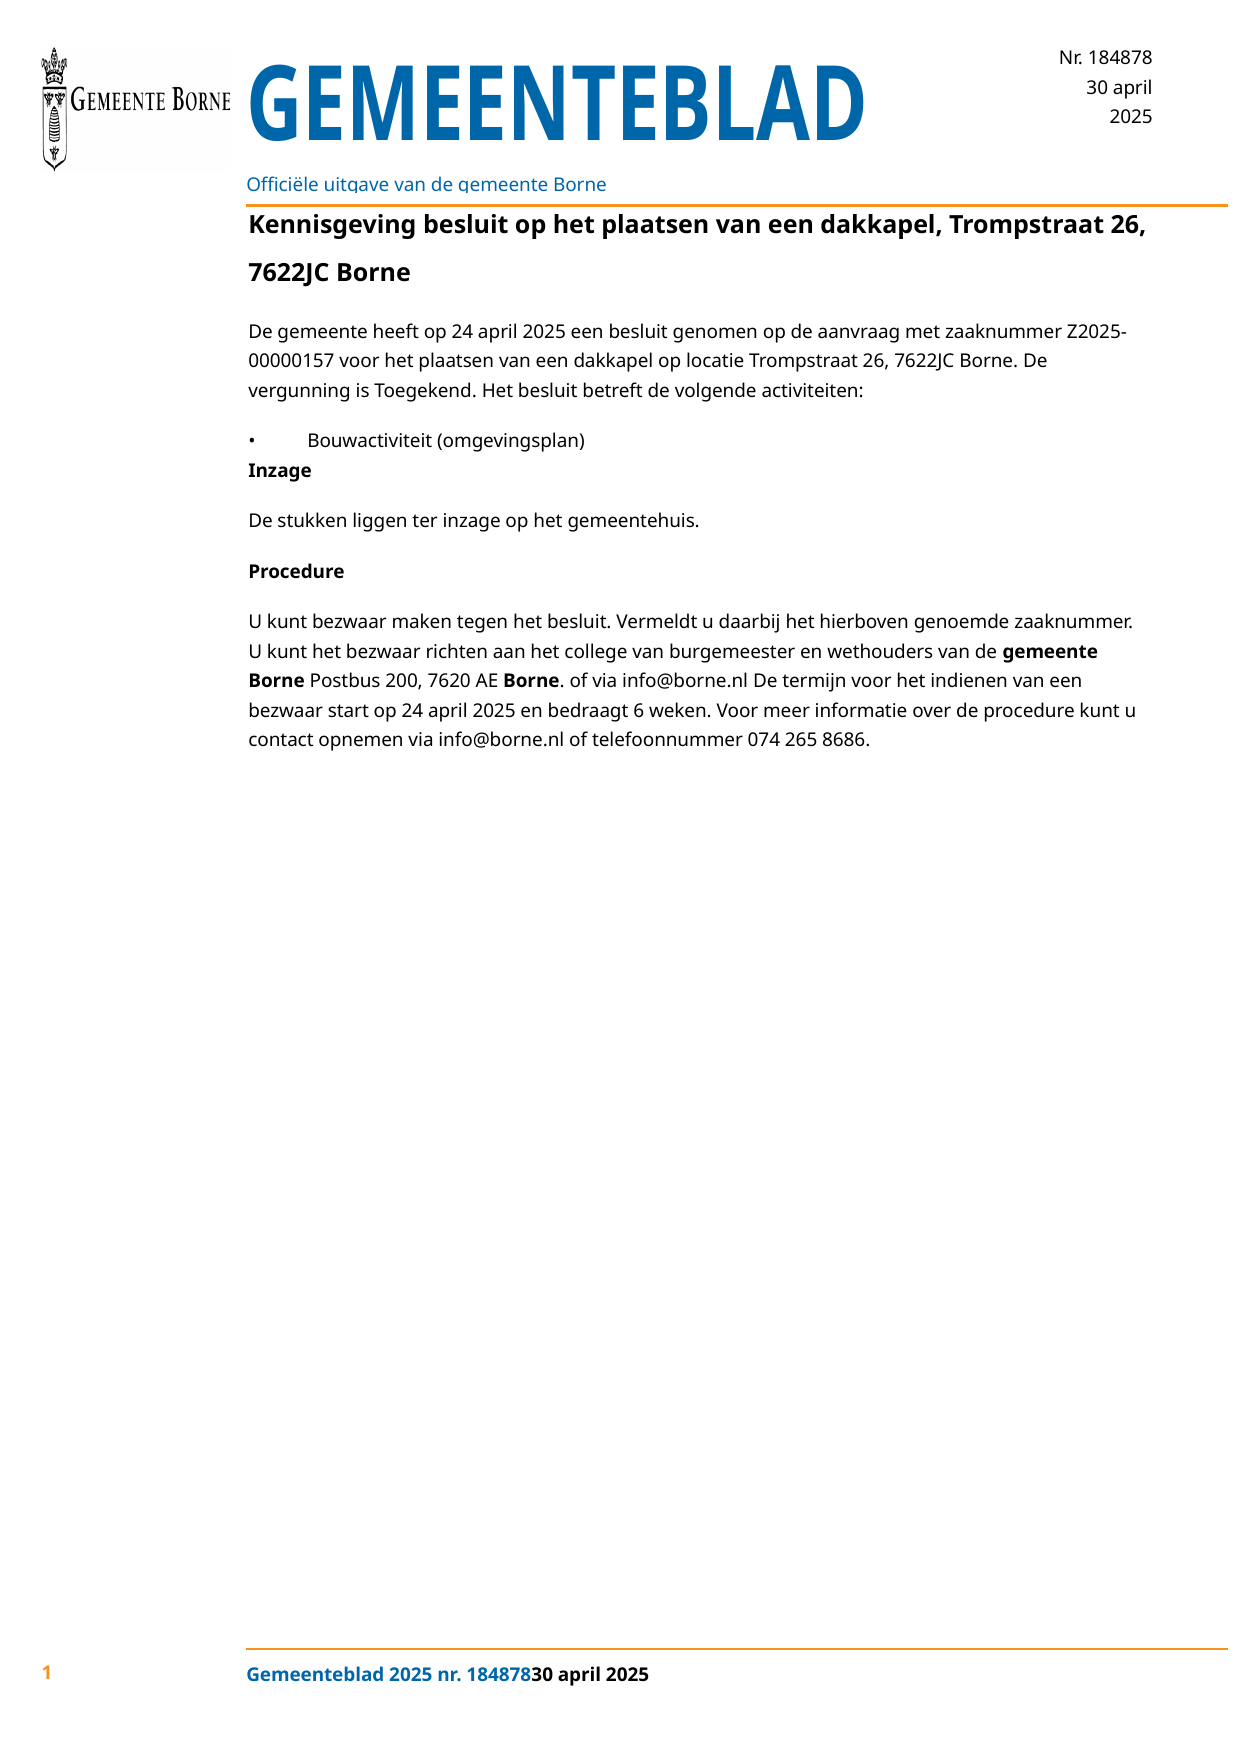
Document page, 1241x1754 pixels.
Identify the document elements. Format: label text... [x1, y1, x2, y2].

text Procedure [248, 558, 1152, 584]
text Inzage [248, 457, 1152, 483]
list Bouwactiviteit (omgevingsplan) [248, 427, 1152, 453]
text Kennisgeving besluit op het plaatsen van een dakkapel, Trompstraat 26, 7622JC Borne [248, 207, 1152, 288]
picture [41, 47, 231, 172]
text U kunt bezwaar maken tegen het besluit. Vermeldt u daarbij het hierboven genoemde zaaknummer. U kunt het bezwaar richten aan het college van burgemeester en wethouders van de gemeente Borne Postbus 200, 7620 AE Borne. of via info@borne.nl De termijn voor het indienen van een bezwaar start op 24 april 2025 en bedraagt 6 weken. Voor meer informatie over de procedure kunt u contact opnemen via info@borne.nl of telefoonnummer 074 265 8686. [248, 608, 1152, 752]
text De stukken liggen ter inzage op het gemeentehuis. [248, 507, 1152, 533]
text De gemeente heeft op 24 april 2025 een besluit genomen op de aanvraag met zaaknummer Z2025-00000157 voor het plaatsen van een dakkapel op locatie Trompstraat 26, 7622JC Borne. De vergunning is Toegekend. Het besluit betreft de volgende activiteiten: [248, 318, 1152, 403]
